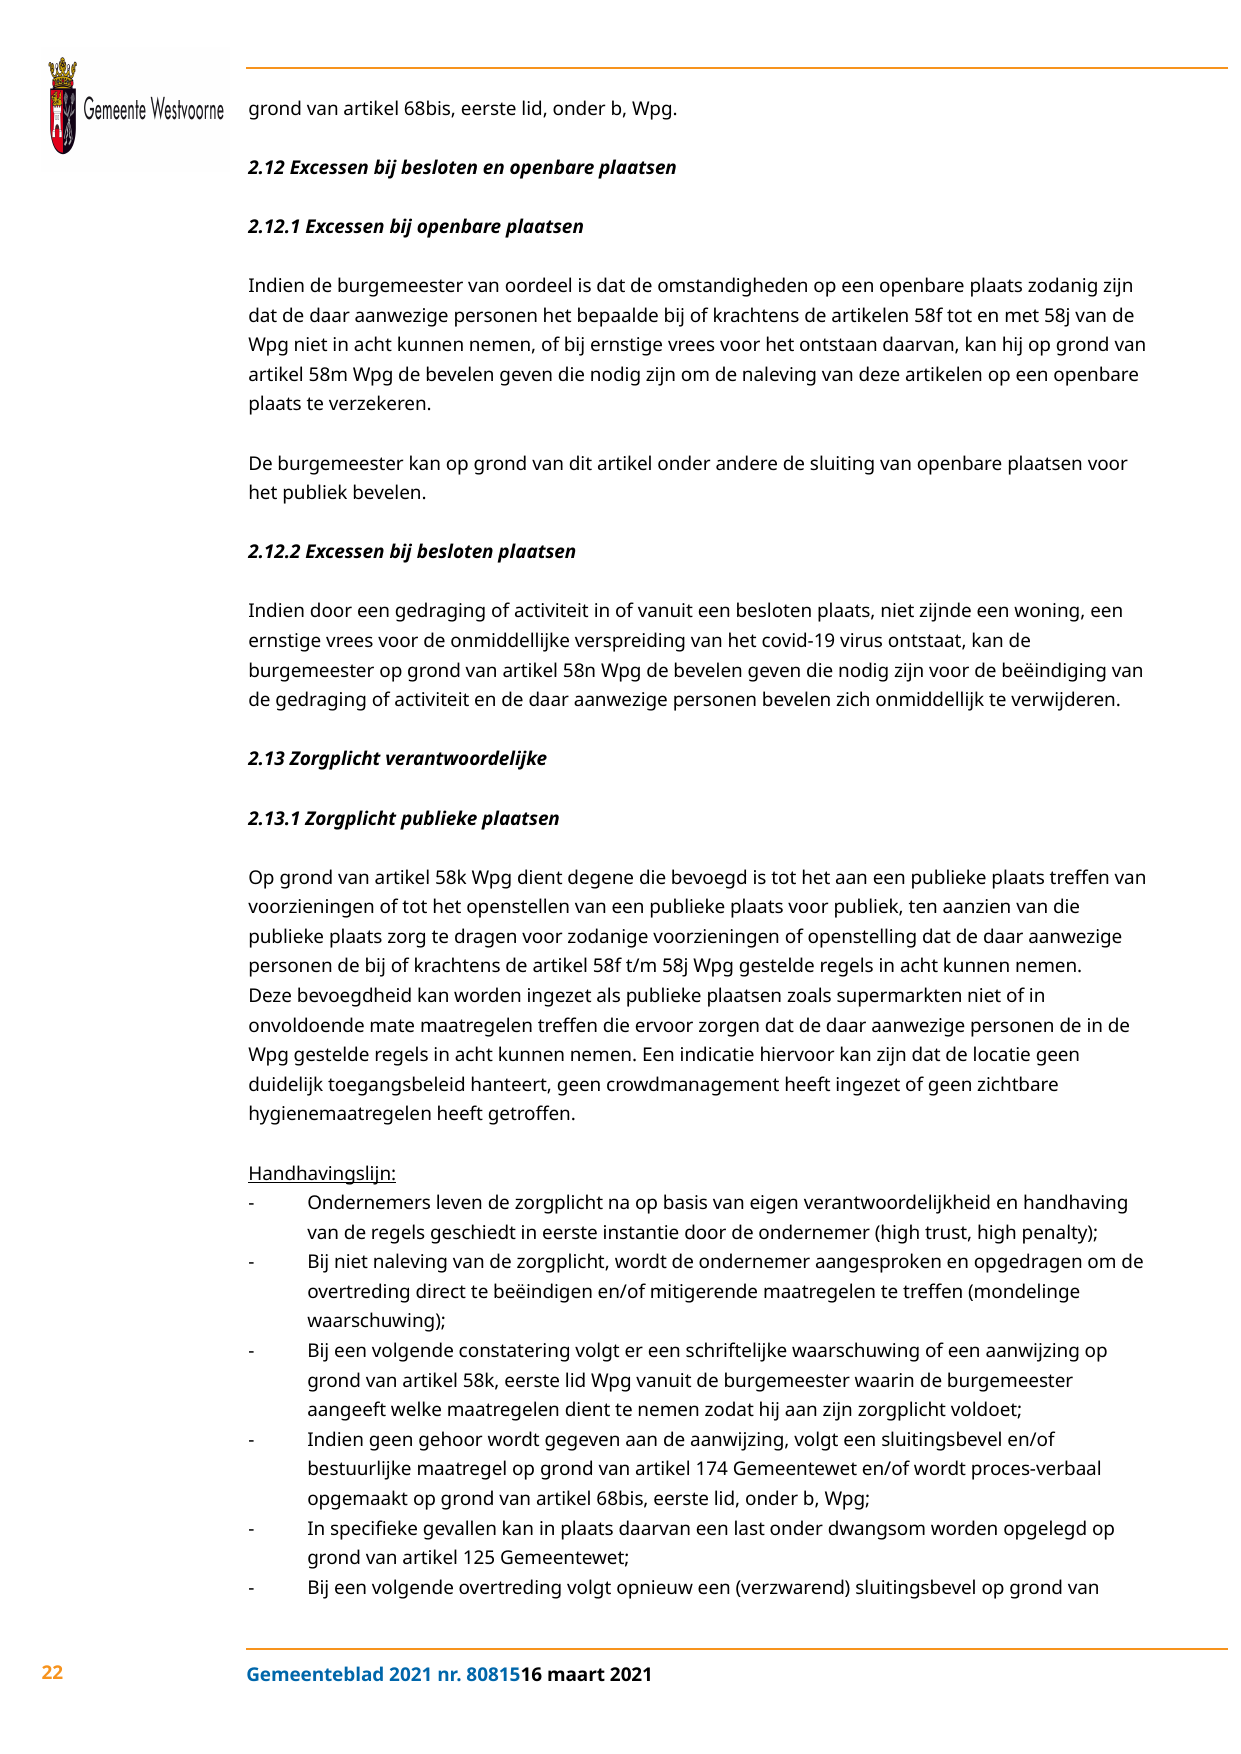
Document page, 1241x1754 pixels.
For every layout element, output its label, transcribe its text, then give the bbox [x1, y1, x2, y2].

text 2.12.1 Excessen bij openbare plaatsen [248, 213, 1152, 239]
text Handhavingslijn: [248, 1160, 1152, 1186]
text Indien door een gedraging of activiteit in of vanuit een besloten plaats, niet zijnde een woning, een ernstige vrees voor de onmiddellijke verspreiding van het covid-19 virus ontstaat, kan de burgemeester op grond van artikel 58n Wpg de bevelen geven die nodig zijn voor de beëindiging van de gedraging of activiteit en de daar aanwezige personen bevelen zich onmiddellijk te verwijderen. [248, 598, 1152, 712]
text 2.13.1 Zorgplicht publieke plaatsen [248, 805, 1152, 831]
list Bij een volgende overtreding volgt opnieuw een (verzwarend) sluitingsbevel op grond van [248, 1574, 1152, 1600]
picture [41, 47, 231, 172]
list Ondernemers leven de zorgplicht na op basis van eigen verantwoordelijkheid en handhaving van de regels geschiedt in eerste instantie door de ondernemer (high trust, high penalty); [248, 1189, 1152, 1245]
text De burgemeester kan op grond van dit artikel onder andere de sluiting van openbare plaatsen voor het publiek bevelen. [248, 450, 1152, 505]
list In specifieke gevallen kan in plaats daarvan een last onder dwangsom worden opgelegd op grond van artikel 125 Gemeentewet; [248, 1515, 1152, 1570]
text Indien de burgemeester van oordeel is dat de omstandigheden op een openbare plaats zodanig zijn dat de daar aanwezige personen het bepaalde bij of krachtens de artikelen 58f tot en met 58j van de Wpg niet in acht kunnen nemen, of bij ernstige vrees voor het ontstaan daarvan, kan hij op grond van artikel 58m Wpg de bevelen geven die nodig zijn om de naleving van deze artikelen op een openbare plaats te verzekeren. [248, 272, 1152, 416]
list Bij niet naleving van de zorgplicht, wordt de ondernemer aangesproken en opgedragen om de overtreding direct te beëindigen en/of mitigerende maatregelen te treffen (mondelinge waarschuwing); [248, 1248, 1152, 1333]
text 2.12.2 Excessen bij besloten plaatsen [248, 538, 1152, 564]
text Op grond van artikel 58k Wpg dient degene die bevoegd is tot het aan een publieke plaats treffen van voorzieningen of tot het openstellen van een publieke plaats voor publiek, ten aanzien van die publieke plaats zorg te dragen voor zodanige voorzieningen of openstelling dat de daar aanwezige personen de bij of krachtens de artikel 58f t/m 58j Wpg gestelde regels in acht kunnen nemen. [248, 864, 1152, 978]
list Indien geen gehoor wordt gegeven aan de aanwijzing, volgt een sluitingsbevel en/of bestuurlijke maatregel op grond van artikel 174 Gemeentewet en/of wordt proces-verbaal opgemaakt op grond van artikel 68bis, eerste lid, onder b, Wpg; [248, 1426, 1152, 1511]
list Bij een volgende constatering volgt er een schriftelijke waarschuwing of een aanwijzing op grond van artikel 58k, eerste lid Wpg vanuit de burgemeester waarin de burgemeester aangeeft welke maatregelen dient te nemen zodat hij aan zijn zorgplicht voldoet; [248, 1337, 1152, 1422]
text Deze bevoegdheid kan worden ingezet als publieke plaatsen zoals supermarkten niet of in onvoldoende mate maatregelen treffen die ervoor zorgen dat de daar aanwezige personen de in de Wpg gestelde regels in acht kunnen nemen. Een indicatie hiervoor kan zijn dat de locatie geen duidelijk toegangsbeleid hanteert, geen crowdmanagement heeft ingezet of geen zichtbare hygienemaatregelen heeft getroffen. [248, 982, 1152, 1126]
text grond van artikel 68bis, eerste lid, onder b, Wpg. [248, 95, 1152, 121]
text 2.12 Excessen bij besloten en openbare plaatsen [248, 154, 1152, 180]
text 2.13 Zorgplicht verantwoordelijke [248, 746, 1152, 771]
